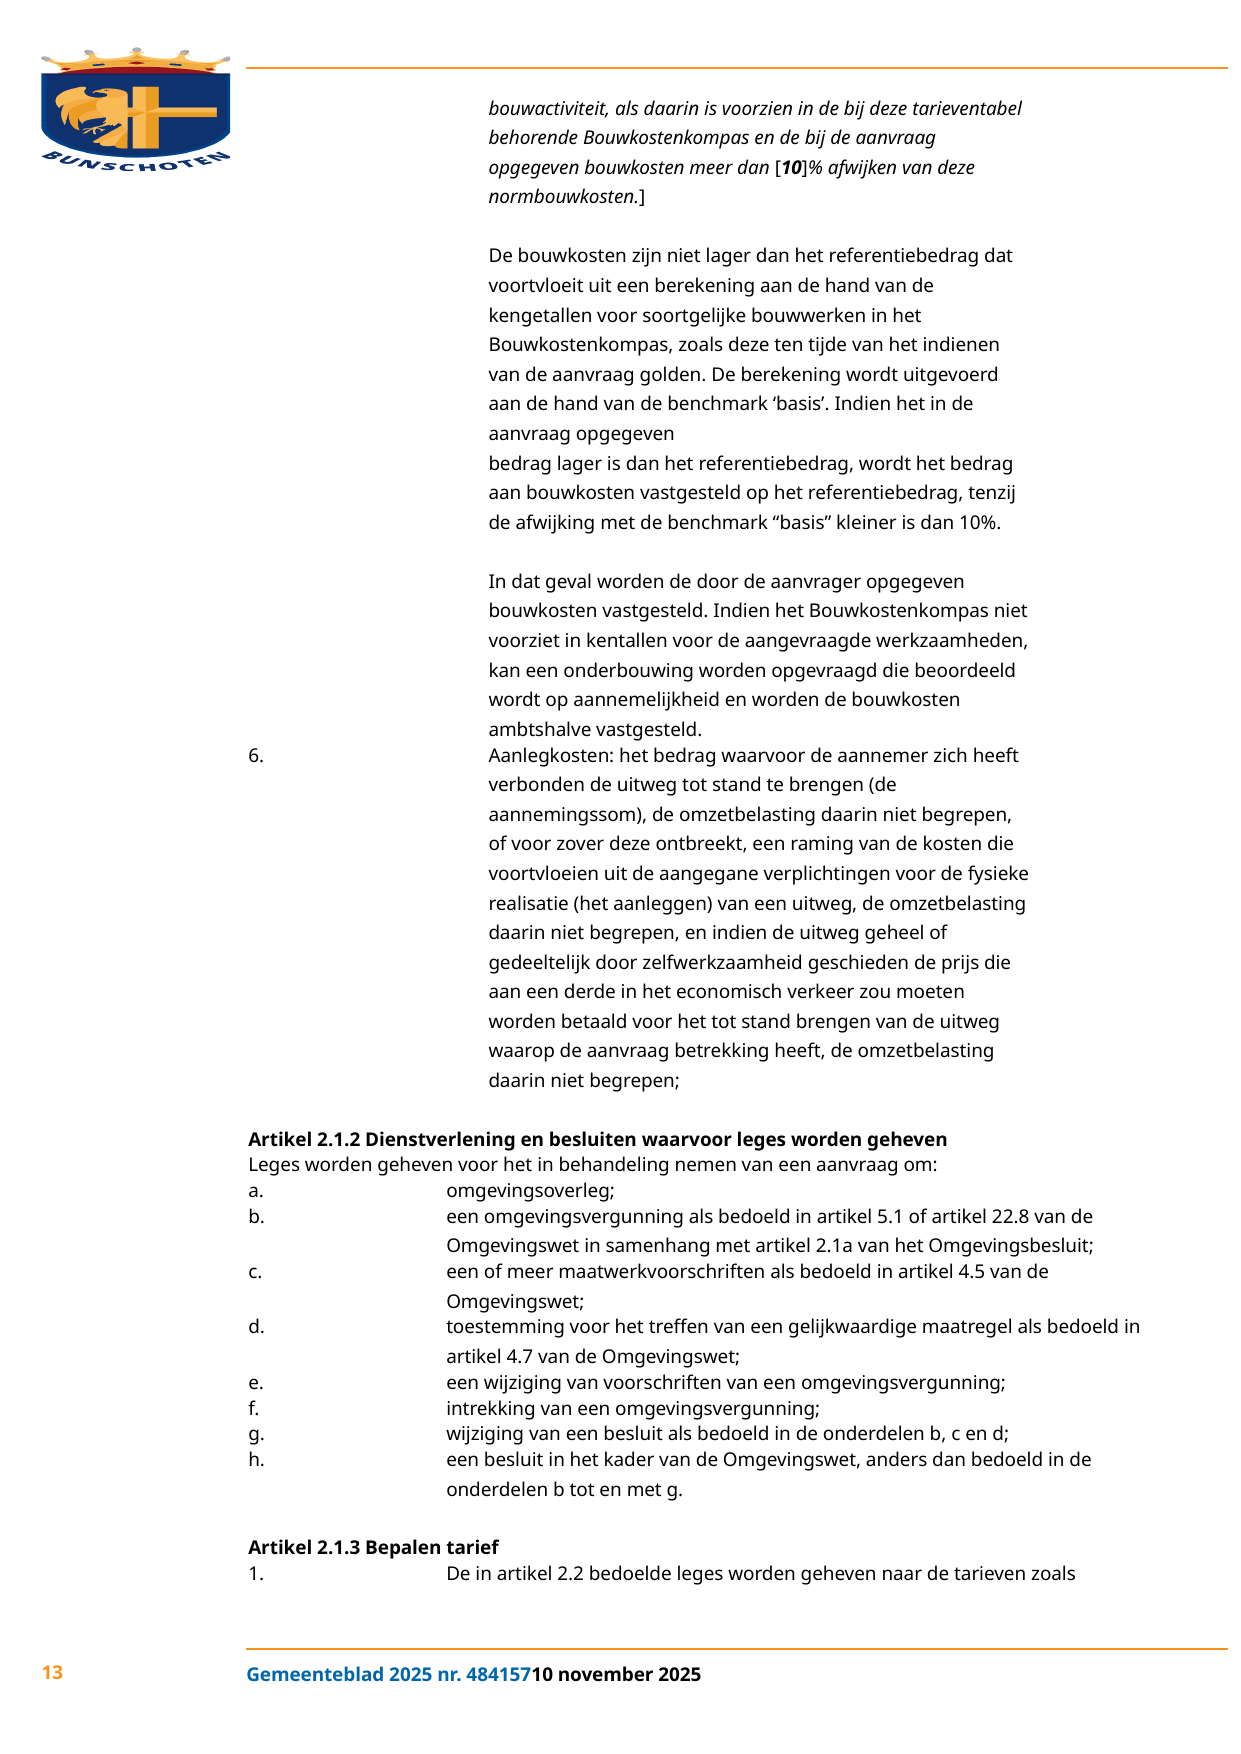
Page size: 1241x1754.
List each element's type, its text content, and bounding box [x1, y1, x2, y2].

table_cell toestemming voor het treffen van een gelijkwaardige maatregel als bedoeld in artikel 4.7 van de Omgevingswet; [446, 1314, 1152, 1369]
table_cell [248, 95, 488, 742]
table_cell De in artikel 2.2 bedoelde leges worden geheven naar de tarieven zoals [446, 1560, 1152, 1586]
table_cell een omgevingsvergunning als bedoeld in artikel 5.1 of artikel 22.8 van de Omgevingswet in samenhang met artikel 2.1a van het Omgevingsbesluit; [446, 1203, 1152, 1258]
table_cell Leges worden geheven voor het in behandeling nemen van een aanvraag om: [248, 1152, 1152, 1177]
picture [41, 47, 231, 172]
table_cell g. [248, 1420, 446, 1446]
table_cell 1. [248, 1560, 446, 1586]
table_cell f. [248, 1395, 446, 1420]
table_cell een besluit in het kader van de Omgevingswet, anders dan bedoeld in de onderdelen b tot en met g. [446, 1446, 1152, 1501]
table_cell c. [248, 1258, 446, 1314]
table_cell e. [248, 1369, 446, 1395]
table_header Artikel 2.1.2 Dienstverlening en besluiten waarvoor leges worden geheven [248, 1126, 1152, 1152]
table_cell Aanlegkosten: het bedrag waarvoor de aannemer zich heeft verbonden de uitweg tot stand te brengen (de aannemingssom), de omzetbelasting daarin niet begrepen, of voor zover deze ontbreekt, een raming van de kosten die voortvloeien uit de aangegane verplichtingen voor de fysieke realisatie (het aanleggen) van een uitweg, de omzetbelasting daarin niet begrepen, en indien de uitweg geheel of gedeeltelijk door zelfwerkzaamheid geschieden de prijs die aan een derde in het economisch verkeer zou moeten worden betaald voor het tot stand brengen van de uitweg waarop de aanvraag betrekking heeft, de omzetbelasting daarin niet begrepen; [488, 742, 1031, 1093]
table_cell een of meer maatwerkvoorschriften als bedoeld in artikel 4.5 van de Omgevingswet; [446, 1258, 1152, 1314]
table_header Artikel 2.1.3 Bepalen tarief [248, 1534, 1152, 1560]
table_cell d. [248, 1314, 446, 1369]
table_cell b. [248, 1203, 446, 1258]
table_cell intrekking van een omgevingsvergunning; [446, 1395, 1152, 1420]
table_cell 6. [248, 742, 488, 1093]
table_cell a. [248, 1177, 446, 1203]
table_cell h. [248, 1446, 446, 1501]
table_cell omgevingsoverleg; [446, 1177, 1152, 1203]
table_cell wijziging van een besluit als bedoeld in de onderdelen b, c en d; [446, 1420, 1152, 1446]
table_cell bouwactiviteit, als daarin is voorzien in de bij deze tarieventabel behorende Bouwkostenkompas en de bij de aanvraag opgegeven bouwkosten meer dan [10]% afwijken van deze normbouwkosten.] De bouwkosten zijn niet lager dan het referentiebedrag dat voortvloeit uit een berekening aan de hand van de kengetallen voor soortgelijke bouwwerken in het Bouwkostenkompas, zoals deze ten tijde van het indienen van de aanvraag golden. De berekening wordt uitgevoerd aan de hand van de benchmark ‘basis’. Indien het in de aanvraag opgegeven bedrag lager is dan het referentiebedrag, wordt het bedrag aan bouwkosten vastgesteld op het referentiebedrag, tenzij de afwijking met de benchmark “basis” kleiner is dan 10%. In dat geval worden de door de aanvrager opgegeven bouwkosten vastgesteld. Indien het Bouwkostenkompas niet voorziet in kentallen voor de aangevraagde werkzaamheden, kan een onderbouwing worden opgevraagd die beoordeeld wordt op aannemelijkheid en worden de bouwkosten ambtshalve vastgesteld. [488, 95, 1031, 742]
table_cell een wijziging van voorschriften van een omgevingsvergunning; [446, 1369, 1152, 1395]
